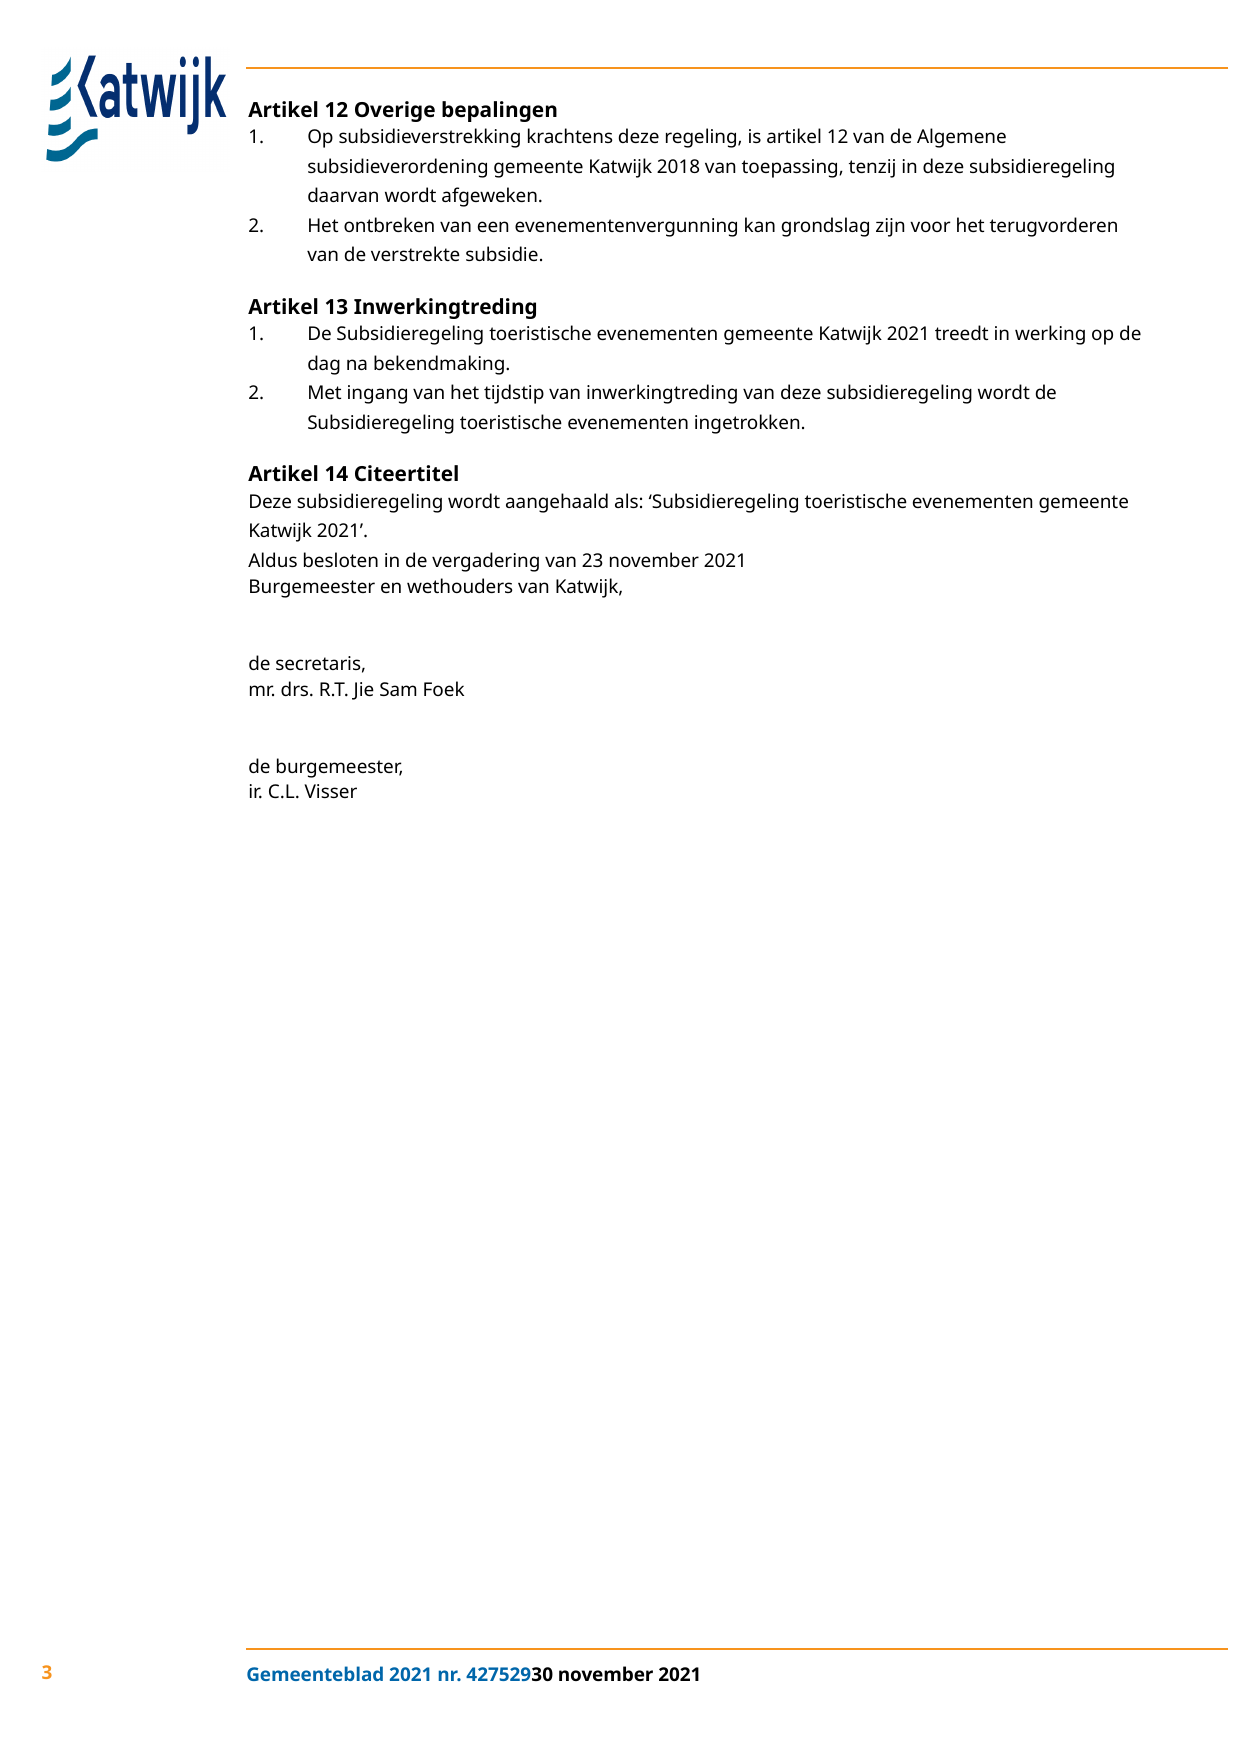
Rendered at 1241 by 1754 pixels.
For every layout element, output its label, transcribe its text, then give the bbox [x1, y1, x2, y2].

text Burgemeester en wethouders van Katwijk, [248, 573, 1152, 599]
text ir. C.L. Visser [248, 779, 1152, 804]
list Het ontbreken van een evenementenvergunning kan grondslag zijn voor het terugvorderen van de verstrekte subsidie. [248, 212, 1152, 267]
text Artikel 13 Inwerkingtreding [248, 292, 1152, 320]
text Aldus besloten in de vergadering van 23 november 2021 [248, 547, 1152, 573]
list Met ingang van het tijdstip van inwerkingtreding van deze subsidieregeling wordt de Subsidieregeling toeristische evenementen ingetrokken. [248, 379, 1152, 435]
text de burgemeester, [248, 753, 1152, 779]
text de secretaris, [248, 650, 1152, 676]
text Deze subsidieregeling wordt aangehaald als: ‘Subsidieregeling toeristische evenementen gemeente Katwijk 2021’. [248, 488, 1152, 543]
list De Subsidieregeling toeristische evenementen gemeente Katwijk 2021 treedt in werking op de dag na bekendmaking. [248, 320, 1152, 376]
text mr. drs. R.T. Jie Sam Foek [248, 676, 1152, 702]
list Op subsidieverstrekking krachtens deze regeling, is artikel 12 van de Algemene subsidieverordening gemeente Katwijk 2018 van toepassing, tenzij in deze subsidieregeling daarvan wordt afgeweken. [248, 123, 1152, 208]
picture [41, 47, 231, 172]
text Artikel 14 Citeertitel [248, 459, 1152, 488]
text Artikel 12 Overige bepalingen [248, 95, 1152, 123]
